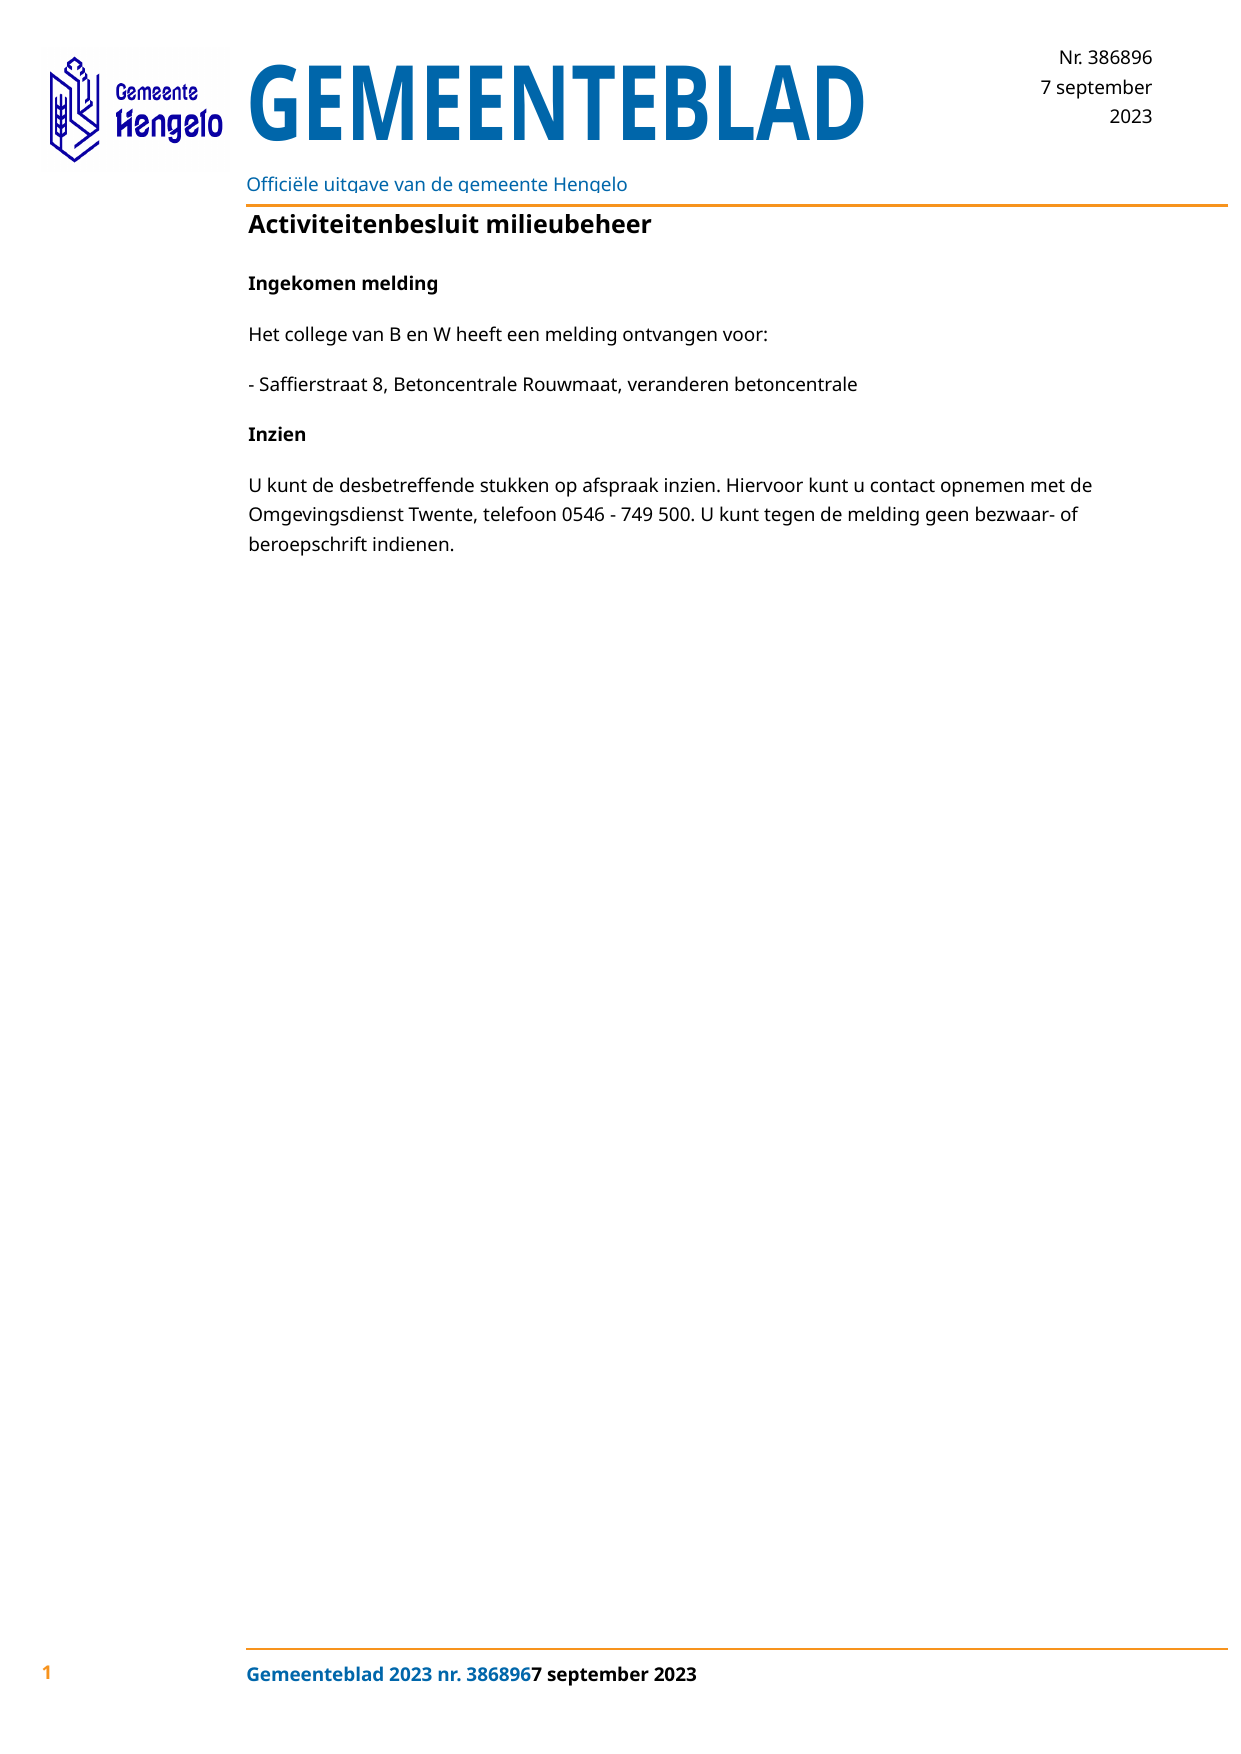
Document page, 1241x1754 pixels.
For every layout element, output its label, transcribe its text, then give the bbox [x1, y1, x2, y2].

picture [41, 47, 231, 172]
text Inzien [248, 422, 1152, 447]
text U kunt de desbetreffende stukken op afspraak inzien. Hiervoor kunt u contact opnemen met de Omgevingsdienst Twente, telefoon 0546 - 749 500. U kunt tegen de melding geen bezwaar- of beroepschrift indienen. [248, 472, 1152, 557]
text - Saffierstraat 8, Betoncentrale Rouwmaat, veranderen betoncentrale [248, 371, 1152, 397]
text Ingekomen melding [248, 270, 1152, 296]
text Activiteitenbesluit milieubeheer [248, 207, 1152, 241]
text Het college van B en W heeft een melding ontvangen voor: [248, 321, 1152, 346]
